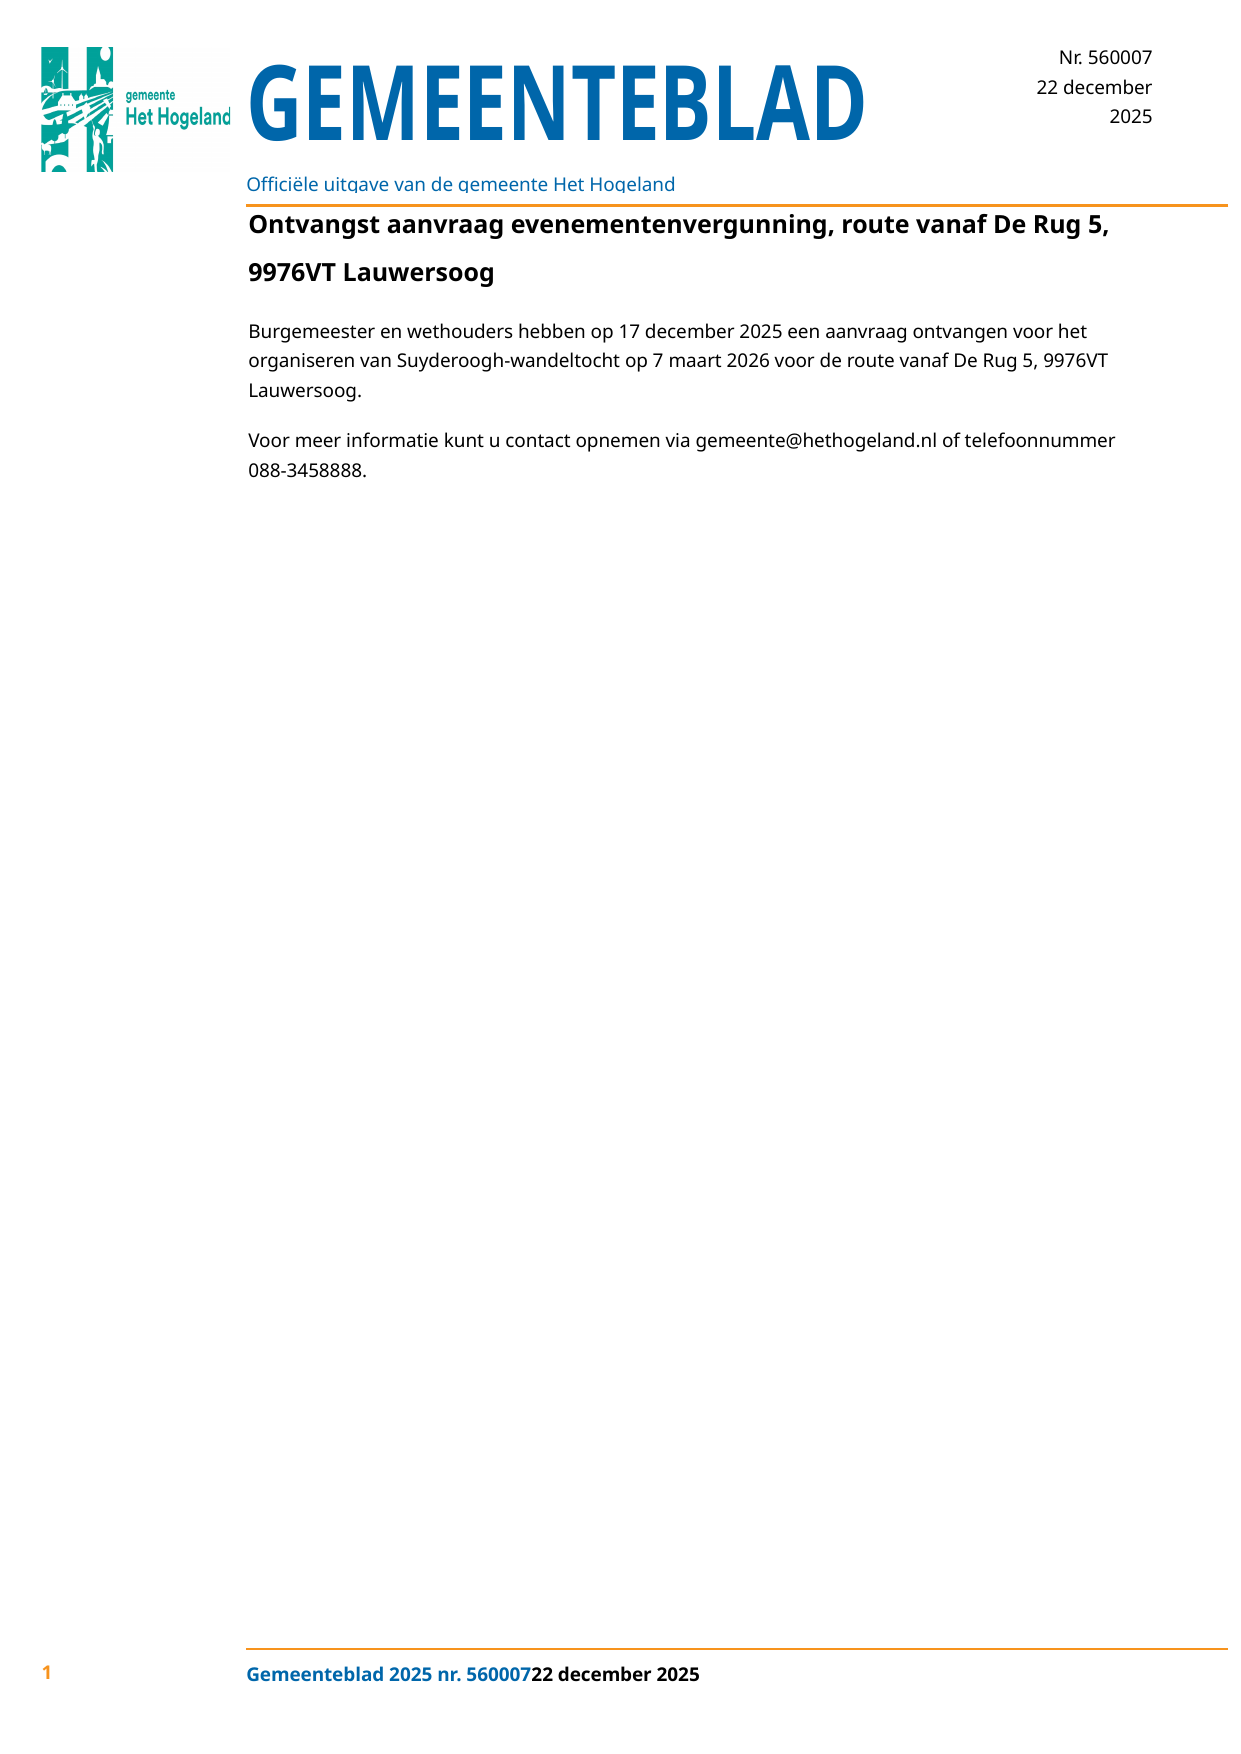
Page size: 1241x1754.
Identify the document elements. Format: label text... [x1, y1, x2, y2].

picture [41, 47, 231, 172]
text Ontvangst aanvraag evenementenvergunning, route vanaf De Rug 5, 9976VT Lauwersoog [248, 207, 1152, 288]
text Burgemeester en wethouders hebben op 17 december 2025 een aanvraag ontvangen voor het organiseren van Suyderoogh-wandeltocht op 7 maart 2026 voor de route vanaf De Rug 5, 9976VT Lauwersoog. [248, 318, 1152, 403]
text Voor meer informatie kunt u contact opnemen via gemeente@hethogeland.nl of telefoonnummer 088-3458888. [248, 427, 1152, 483]
